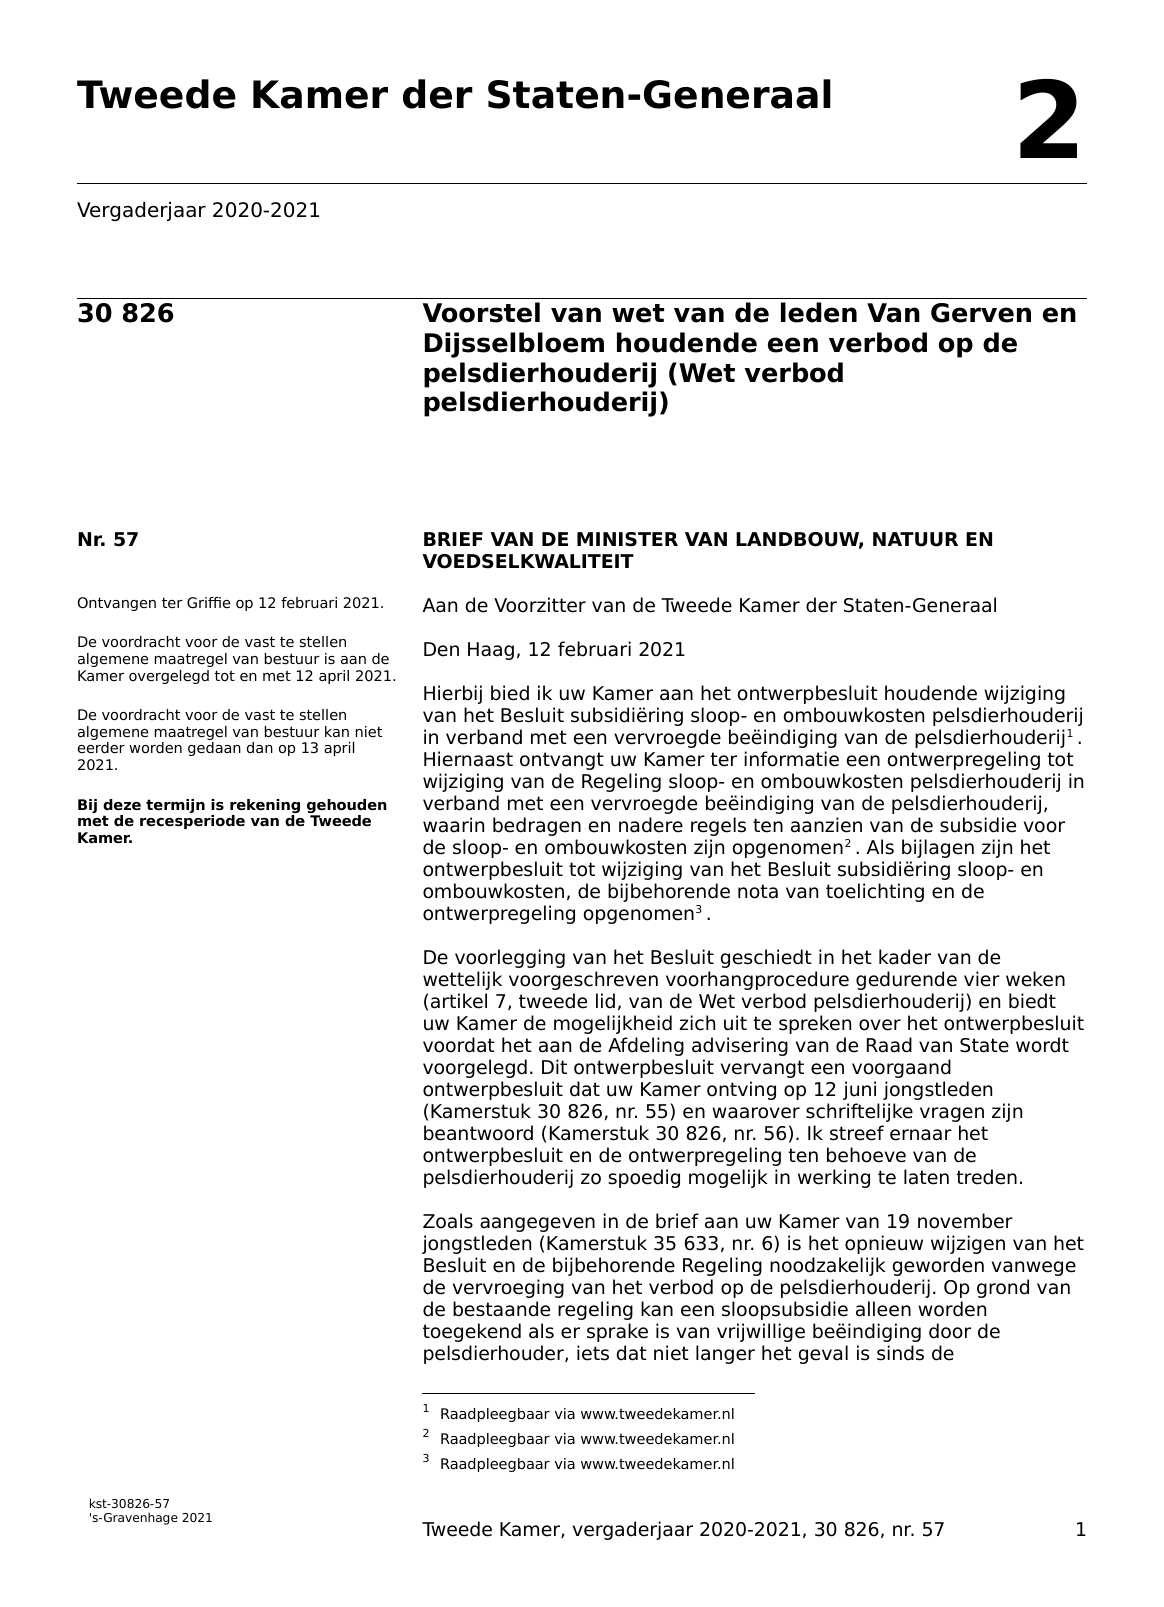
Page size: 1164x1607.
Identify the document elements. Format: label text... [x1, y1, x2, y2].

table_header Tweede Kamer der Staten-Generaal [77, 59, 886, 183]
table_cell Vergaderjaar 2020-2021 [77, 184, 1087, 298]
text Raadpleegbaar via www.tweedekamer.nl [422, 1427, 1087, 1449]
text Raadpleegbaar via www.tweedekamer.nl [422, 1452, 1087, 1474]
text Den Haag, 12 februari 2021 [422, 639, 1087, 661]
text Ontvangen ter Griffie op 12 februari 2021. [77, 595, 399, 612]
subtitle Nr. 57 BRIEF VAN DE MINISTER VAN LANDBOUW, NATUUR EN VOEDSELKWALITEIT [77, 529, 1087, 573]
text kst-30826-57 [88, 1497, 323, 1511]
text 's-Gravenhage 2021 [88, 1511, 323, 1525]
text Zoals aangegeven in de brief aan uw Kamer van 19 november jongstleden (Kamerstuk 35 633, nr. 6) is het opnieuw wijzigen van het Besluit en de bijbehorende Regeling noodzakelijk geworden vanwege de vervroeging van het verbod op de pelsdierhouderij. Op grond van de bestaande regeling kan een sloopsubsidie alleen worden toegekend als er sprake is van vrijwillige beëindiging door de pelsdierhouder, iets dat niet langer het geval is sinds de [422, 1211, 1087, 1365]
subtitle 30 826 Voorstel van wet van de leden Van Gerven en Dijsselbloem houdende een verbod op de pelsdierhouderij (Wet verbod pelsdierhouderij) [77, 299, 1087, 418]
text [77, 774, 399, 796]
text De voordracht voor de vast te stellen algemene maatregel van bestuur is aan de Kamer overgelegd tot en met 12 april 2021. [77, 634, 399, 684]
text Hierbij bied ik uw Kamer aan het ontwerpbesluit houdende wijziging van het Besluit subsidiëring sloop- en ombouwkosten pelsdierhouderij in verband met een vervroegde beëindiging van de pelsdierhouderij. Hiernaast ontvangt uw Kamer ter informatie een ontwerpregeling tot wijziging van de Regeling sloop- en ombouwkosten pelsdierhouderij in verband met een vervroegde beëindiging van de pelsdierhouderij, waarin bedragen en nadere regels ten aanzien van de subsidie voor de sloop- en ombouwkosten zijn opgenomen. Als bijlagen zijn het ontwerpbesluit tot wijziging van het Besluit subsidiëring sloop- en ombouwkosten, de bijbehorende nota van toelichting en de ontwerpregeling opgenomen. [422, 683, 1087, 925]
table_header 2 [886, 59, 1087, 183]
text Bij deze termijn is rekening gehouden met de recesperiode van de Tweede Kamer. [77, 796, 399, 847]
text De voordracht voor de vast te stellen algemene maatregel van bestuur kan niet eerder worden gedaan dan op 13 april 2021. [77, 707, 399, 774]
text Aan de Voorzitter van de Tweede Kamer der Staten-Generaal [422, 595, 1087, 617]
text De voorlegging van het Besluit geschiedt in het kader van de wettelijk voorgeschreven voorhangprocedure gedurende vier weken (artikel 7, tweede lid, van de Wet verbod pelsdierhouderij) en biedt uw Kamer de mogelijkheid zich uit te spreken over het ontwerpbesluit voordat het aan de Afdeling advisering van de Raad van State wordt voorgelegd. Dit ontwerpbesluit vervangt een voorgaand ontwerpbesluit dat uw Kamer ontving op 12 juni jongstleden (Kamerstuk 30 826, nr. 55) en waarover schriftelijke vragen zijn beantwoord (Kamerstuk 30 826, nr. 56). Ik streef ernaar het ontwerpbesluit en de ontwerpregeling ten behoeve van de pelsdierhouderij zo spoedig mogelijk in werking te laten treden. [422, 947, 1087, 1189]
text Raadpleegbaar via www.tweedekamer.nl [422, 1402, 1087, 1424]
text [77, 612, 399, 634]
text [77, 684, 399, 707]
